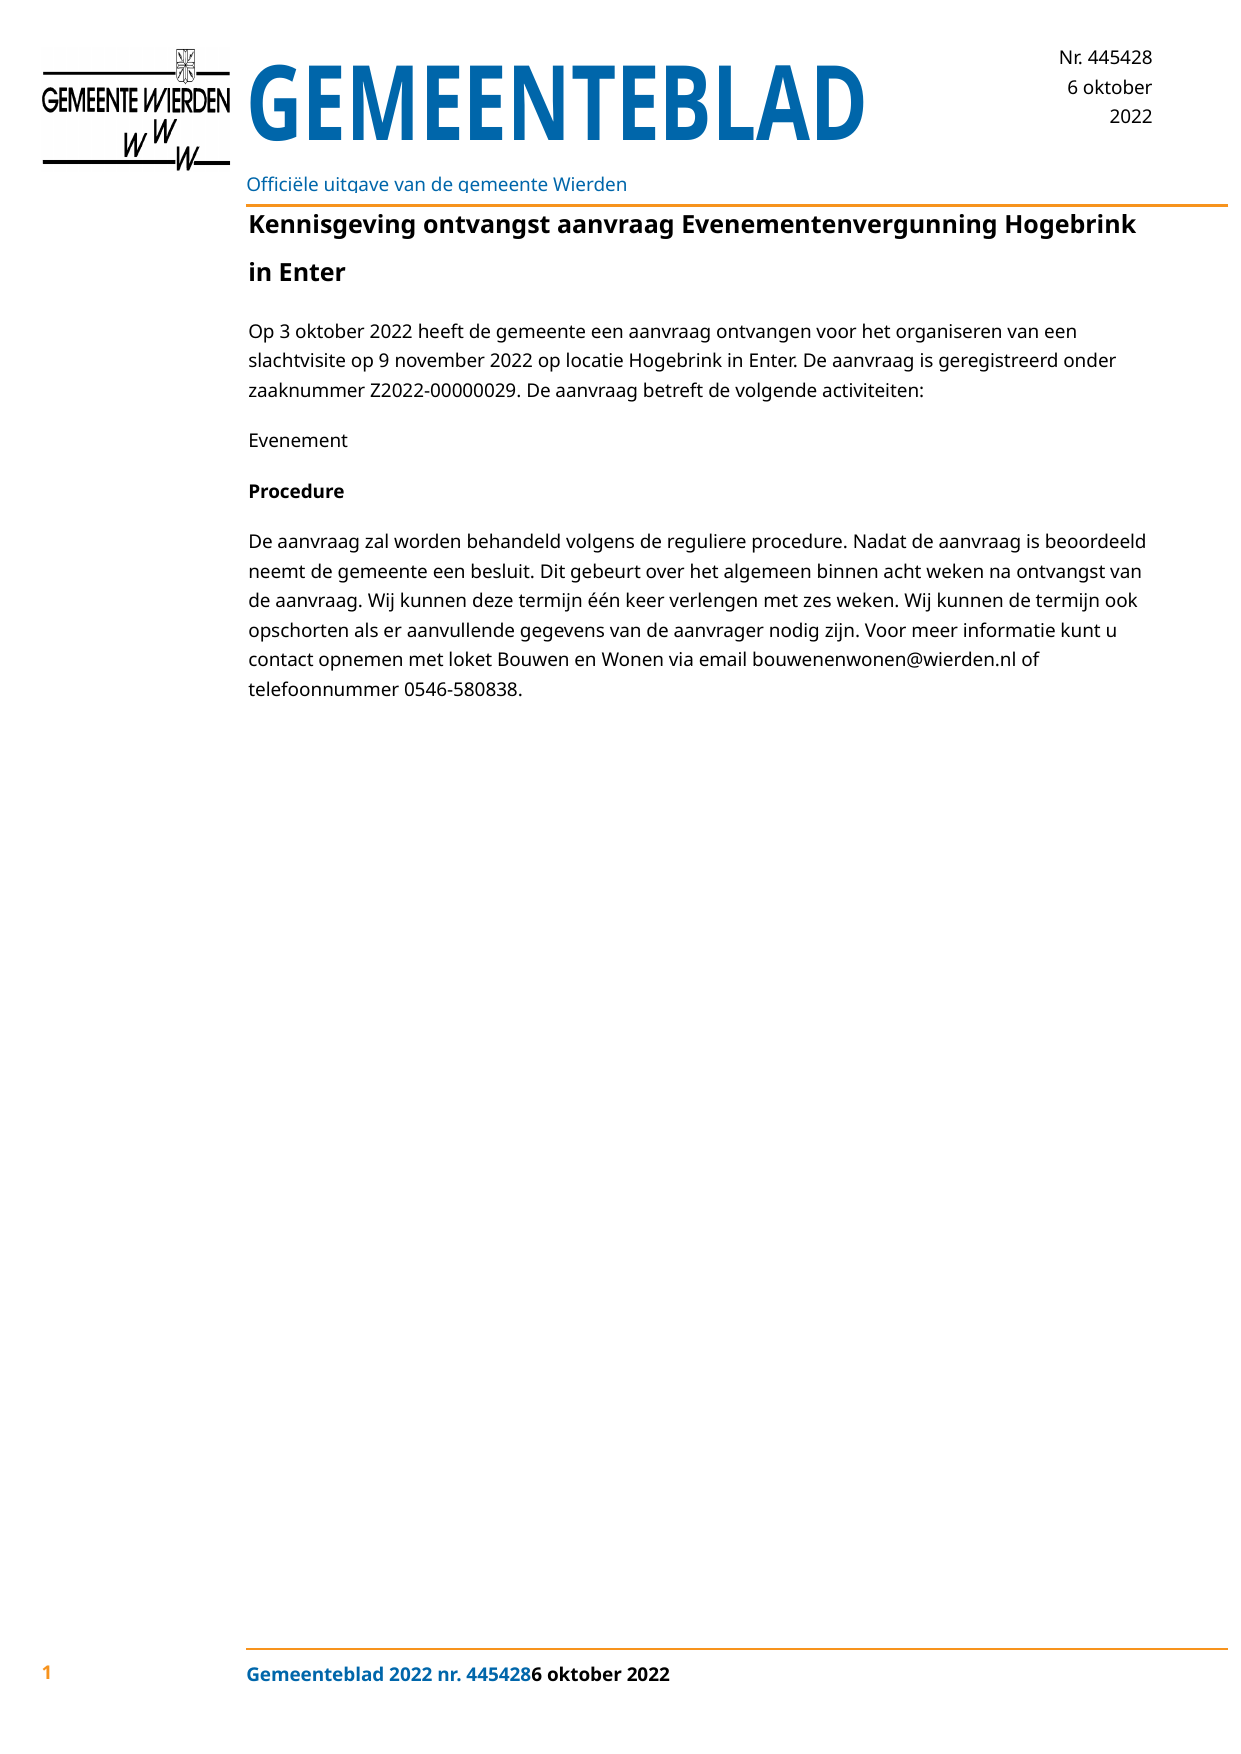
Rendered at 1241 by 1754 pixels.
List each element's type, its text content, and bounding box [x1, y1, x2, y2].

text Evenement [248, 427, 1152, 453]
text Kennisgeving ontvangst aanvraag Evenementenvergunning Hogebrink in Enter [248, 207, 1152, 288]
picture [41, 47, 231, 172]
text Op 3 oktober 2022 heeft de gemeente een aanvraag ontvangen voor het organiseren van een slachtvisite op 9 november 2022 op locatie Hogebrink in Enter. De aanvraag is geregistreerd onder zaaknummer Z2022-00000029. De aanvraag betreft de volgende activiteiten: [248, 318, 1152, 403]
text De aanvraag zal worden behandeld volgens de reguliere procedure. Nadat de aanvraag is beoordeeld neemt de gemeente een besluit. Dit gebeurt over het algemeen binnen acht weken na ontvangst van de aanvraag. Wij kunnen deze termijn één keer verlengen met zes weken. Wij kunnen de termijn ook opschorten als er aanvullende gegevens van de aanvrager nodig zijn. Voor meer informatie kunt u contact opnemen met loket Bouwen en Wonen via email bouwenenwonen@wierden.nl of telefoonnummer 0546-580838. [248, 528, 1152, 702]
text Procedure [248, 478, 1152, 504]
